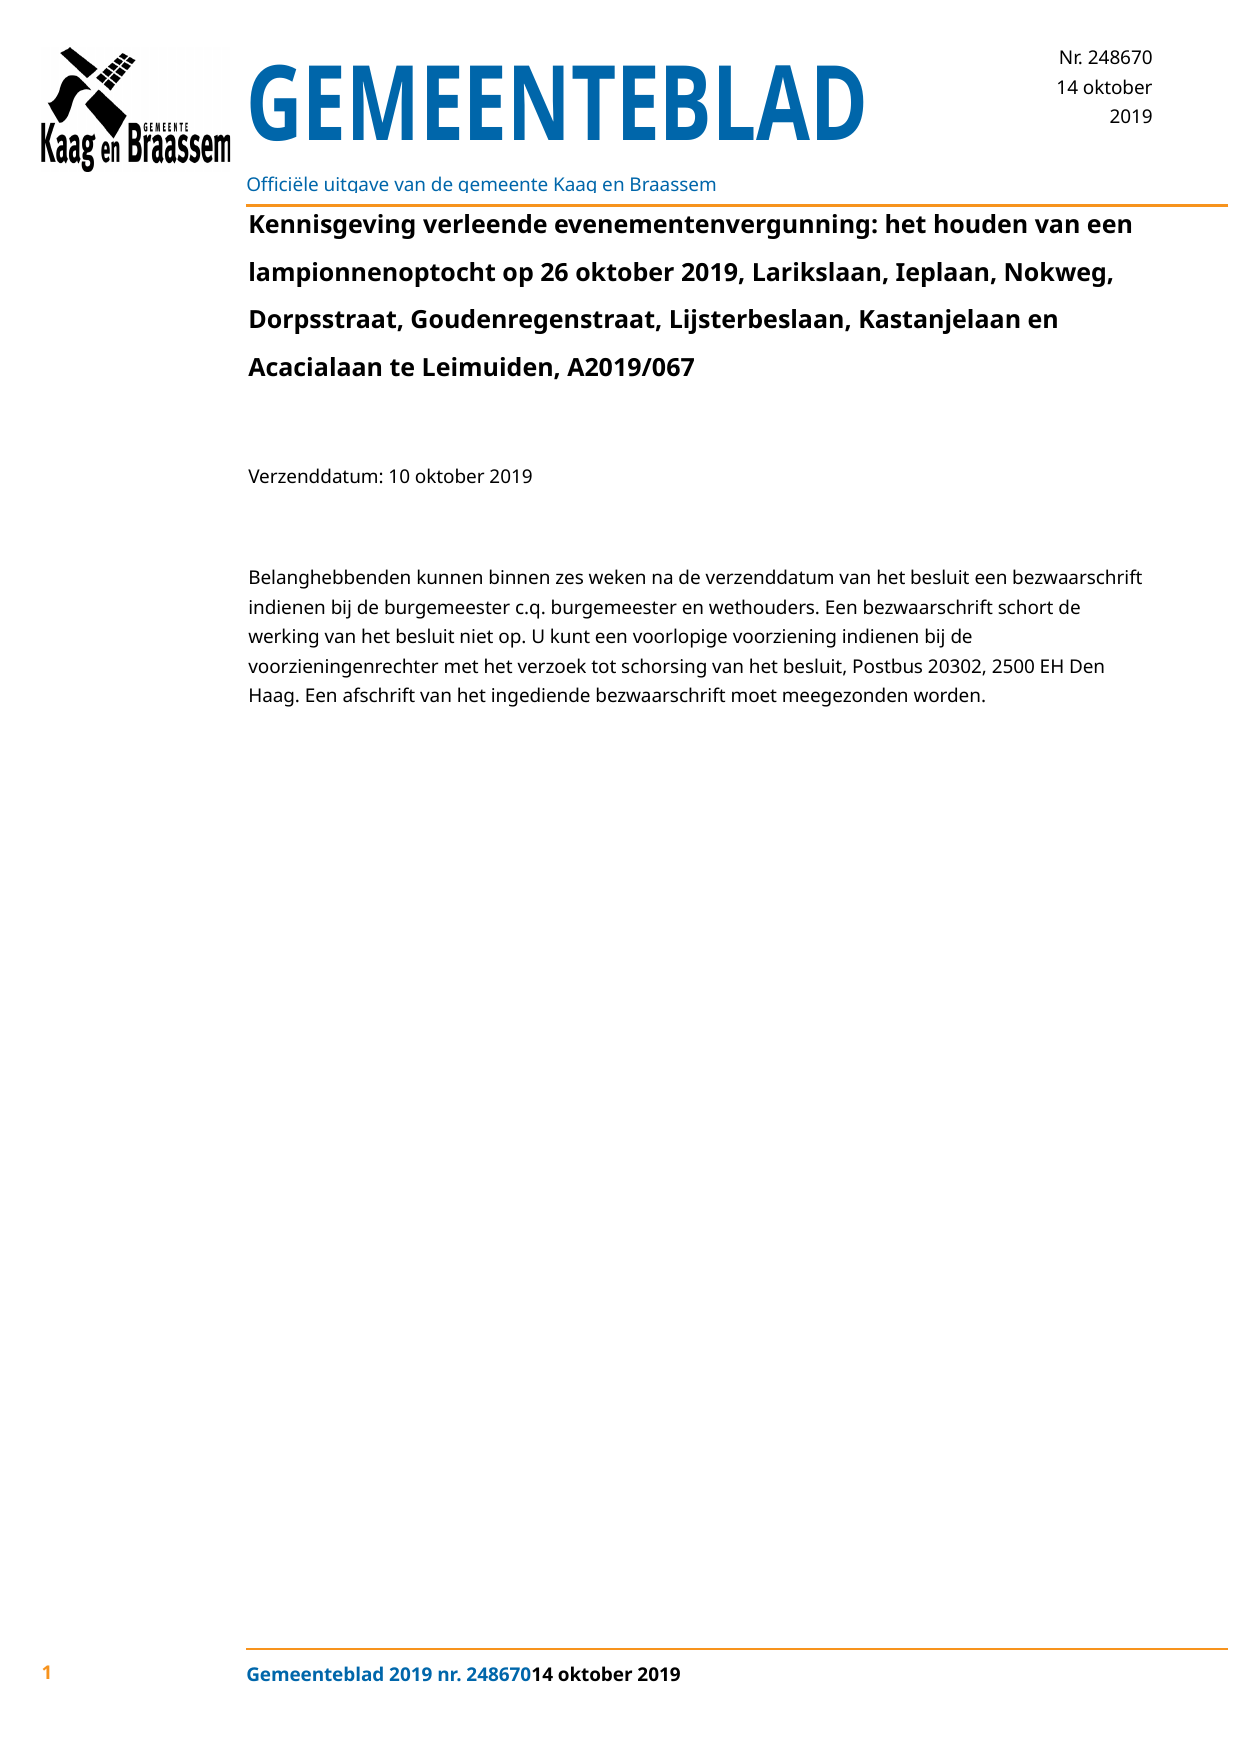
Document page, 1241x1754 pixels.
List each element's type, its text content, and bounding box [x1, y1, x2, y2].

text Verzenddatum: 10 oktober 2019 [248, 463, 1152, 489]
text Kennisgeving verleende evenementenvergunning: het houden van een lampionnenoptocht op 26 oktober 2019, Larikslaan, Ieplaan, Nokweg, Dorpsstraat, Goudenregenstraat, Lijsterbeslaan, Kastanjelaan en Acacialaan te Leimuiden, A2019/067 [248, 207, 1152, 384]
text Belanghebbenden kunnen binnen zes weken na de verzenddatum van het besluit een bezwaarschrift indienen bij de burgemeester c.q. burgemeester en wethouders. Een bezwaarschrift schort de werking van het besluit niet op. U kunt een voorlopige voorziening indienen bij de voorzieningenrechter met het verzoek tot schorsing van het besluit, Postbus 20302, 2500 EH Den Haag. Een afschrift van het ingediende bezwaarschrift moet meegezonden worden. [248, 564, 1152, 708]
picture [41, 47, 231, 172]
